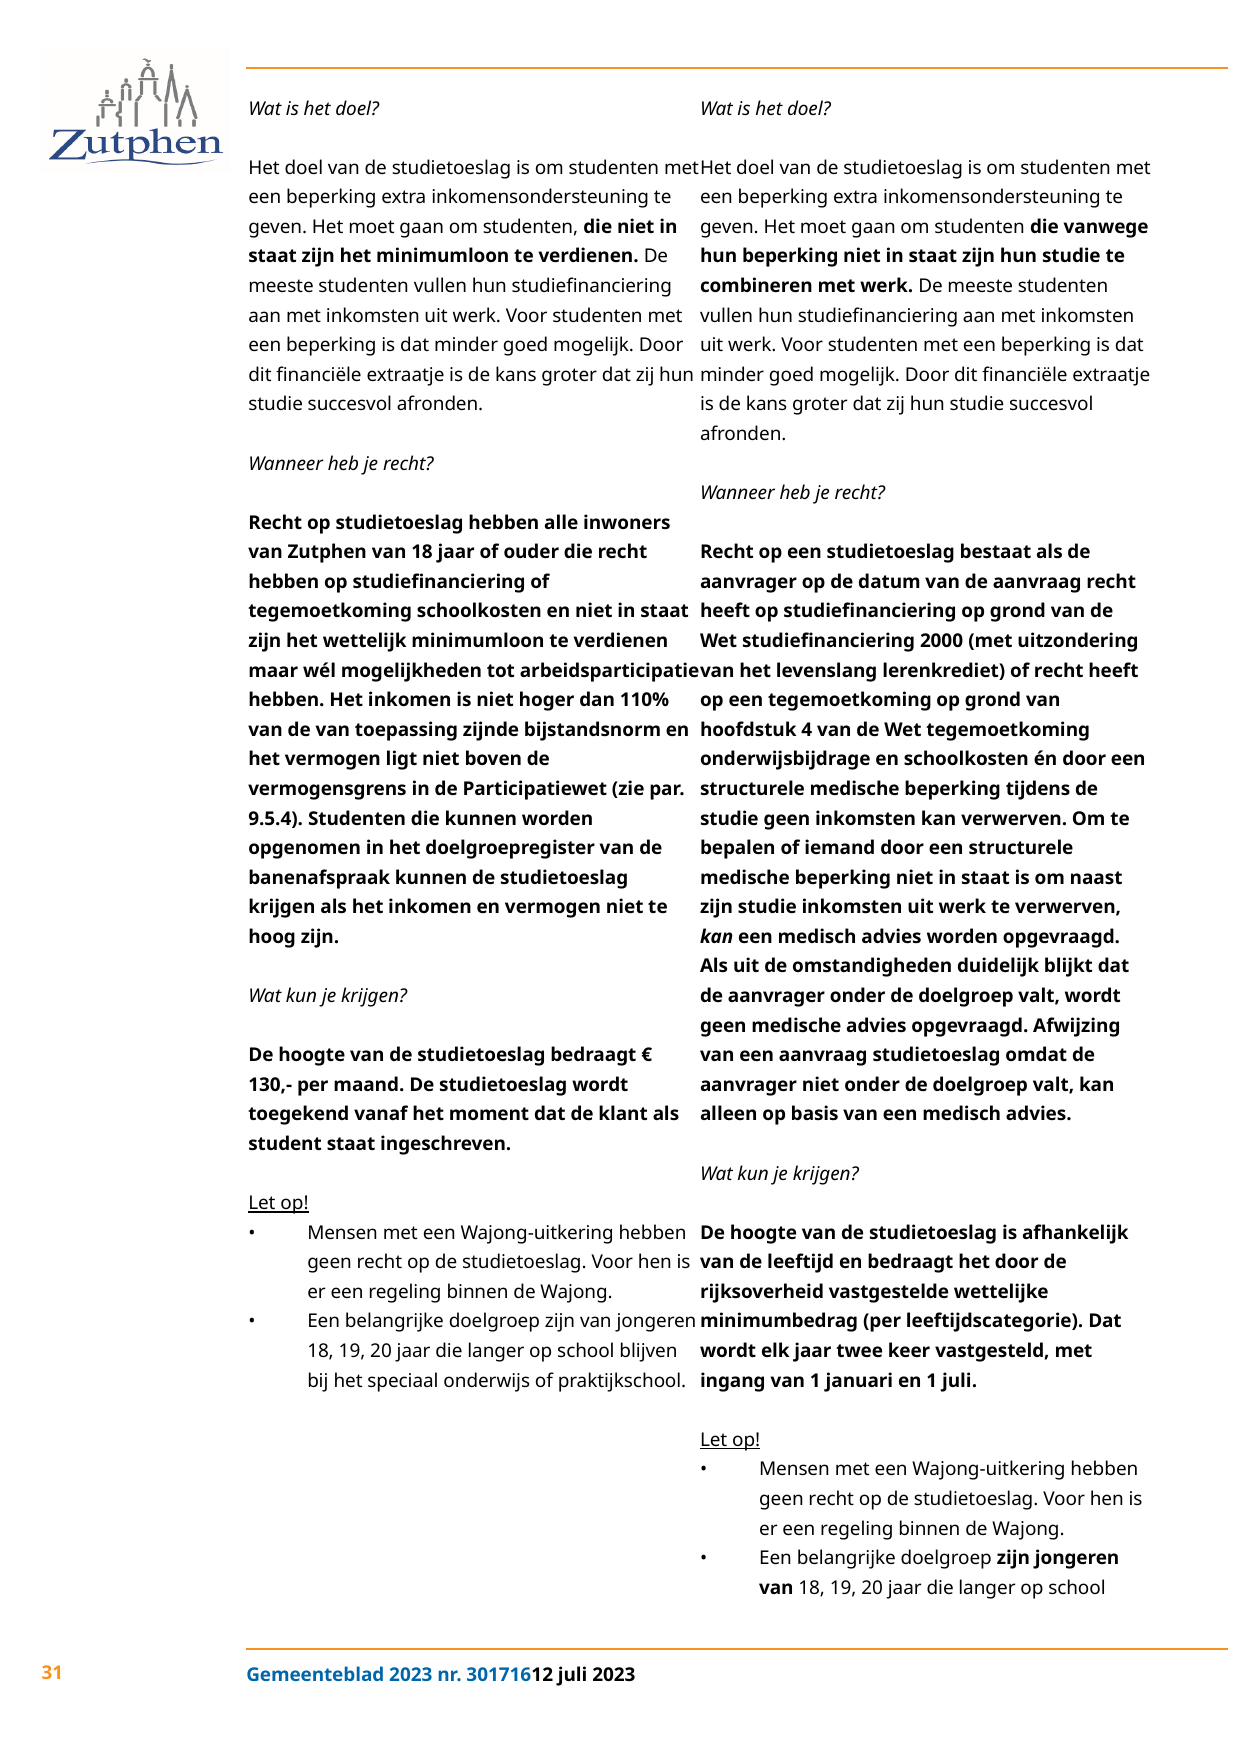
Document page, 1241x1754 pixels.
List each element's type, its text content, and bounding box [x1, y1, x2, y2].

table_cell Wat is het doel? Het doel van de studietoeslag is om studenten met een beperking extra inkomensondersteuning te geven. Het moet gaan om studenten, die niet in staat zijn het minimumloon te verdienen. De meeste studenten vullen hun studiefinanciering aan met inkomsten uit werk. Voor studenten met een beperking is dat minder goed mogelijk. Door dit financiële extraatje is de kans groter dat zij hun studie succesvol afronden. Wanneer heb je recht? Recht op studietoeslag hebben alle inwoners van Zutphen van 18 jaar of ouder die recht hebben op studiefinanciering of tegemoetkoming schoolkosten en niet in staat zijn het wettelijk minimumloon te verdienen maar wél mogelijkheden tot arbeidsparticipatie hebben. Het inkomen is niet hoger dan 110% van de van toepassing zijnde bijstandsnorm en het vermogen ligt niet boven de vermogensgrens in de Participatiewet (zie par. 9.5.4). Studenten die kunnen worden opgenomen in het doelgroepregister van de banenafspraak kunnen de studietoeslag krijgen als het inkomen en vermogen niet te hoog zijn. Wat kun je krijgen? De hoogte van de studietoeslag bedraagt € 130,- per maand. De studietoeslag wordt toegekend vanaf het moment dat de klant als student staat ingeschreven. Let op! Mensen met een Wajong-uitkering hebben geen recht op de studietoeslag. Voor hen is er een regeling binnen de Wajong. Een belangrijke doelgroep zijn van jongeren 18, 19, 20 jaar die langer op school blijven bij het speciaal onderwijs of praktijkschool. [248, 95, 700, 1600]
table_cell Wat is het doel? Het doel van de studietoeslag is om studenten met een beperking extra inkomensondersteuning te geven. Het moet gaan om studenten die vanwege hun beperking niet in staat zijn hun studie te combineren met werk. De meeste studenten vullen hun studiefinanciering aan met inkomsten uit werk. Voor studenten met een beperking is dat minder goed mogelijk. Door dit financiële extraatje is de kans groter dat zij hun studie succesvol afronden. Wanneer heb je recht? Recht op een studietoeslag bestaat als de aanvrager op de datum van de aanvraag recht heeft op studiefinanciering op grond van de Wet studiefinanciering 2000 (met uitzondering van het levenslang lerenkrediet) of recht heeft op een tegemoetkoming op grond van hoofdstuk 4 van de Wet tegemoetkoming onderwijsbijdrage en schoolkosten én door een structurele medische beperking tijdens de studie geen inkomsten kan verwerven. Om te bepalen of iemand door een structurele medische beperking niet in staat is om naast zijn studie inkomsten uit werk te verwerven, kan een medisch advies worden opgevraagd. Als uit de omstandigheden duidelijk blijkt dat de aanvrager onder de doelgroep valt, wordt geen medische advies opgevraagd. Afwijzing van een aanvraag studietoeslag omdat de aanvrager niet onder de doelgroep valt, kan alleen op basis van een medisch advies. Wat kun je krijgen? De hoogte van de studietoeslag is afhankelijk van de leeftijd en bedraagt het door de rijksoverheid vastgestelde wettelijke minimumbedrag (per leeftijdscategorie). Dat wordt elk jaar twee keer vastgesteld, met ingang van 1 januari en 1 juli. Let op! Mensen met een Wajong-uitkering hebben geen recht op de studietoeslag. Voor hen is er een regeling binnen de Wajong. Een belangrijke doelgroep zijn jongeren van 18, 19, 20 jaar die langer op school [700, 95, 1152, 1600]
picture [41, 47, 231, 172]
